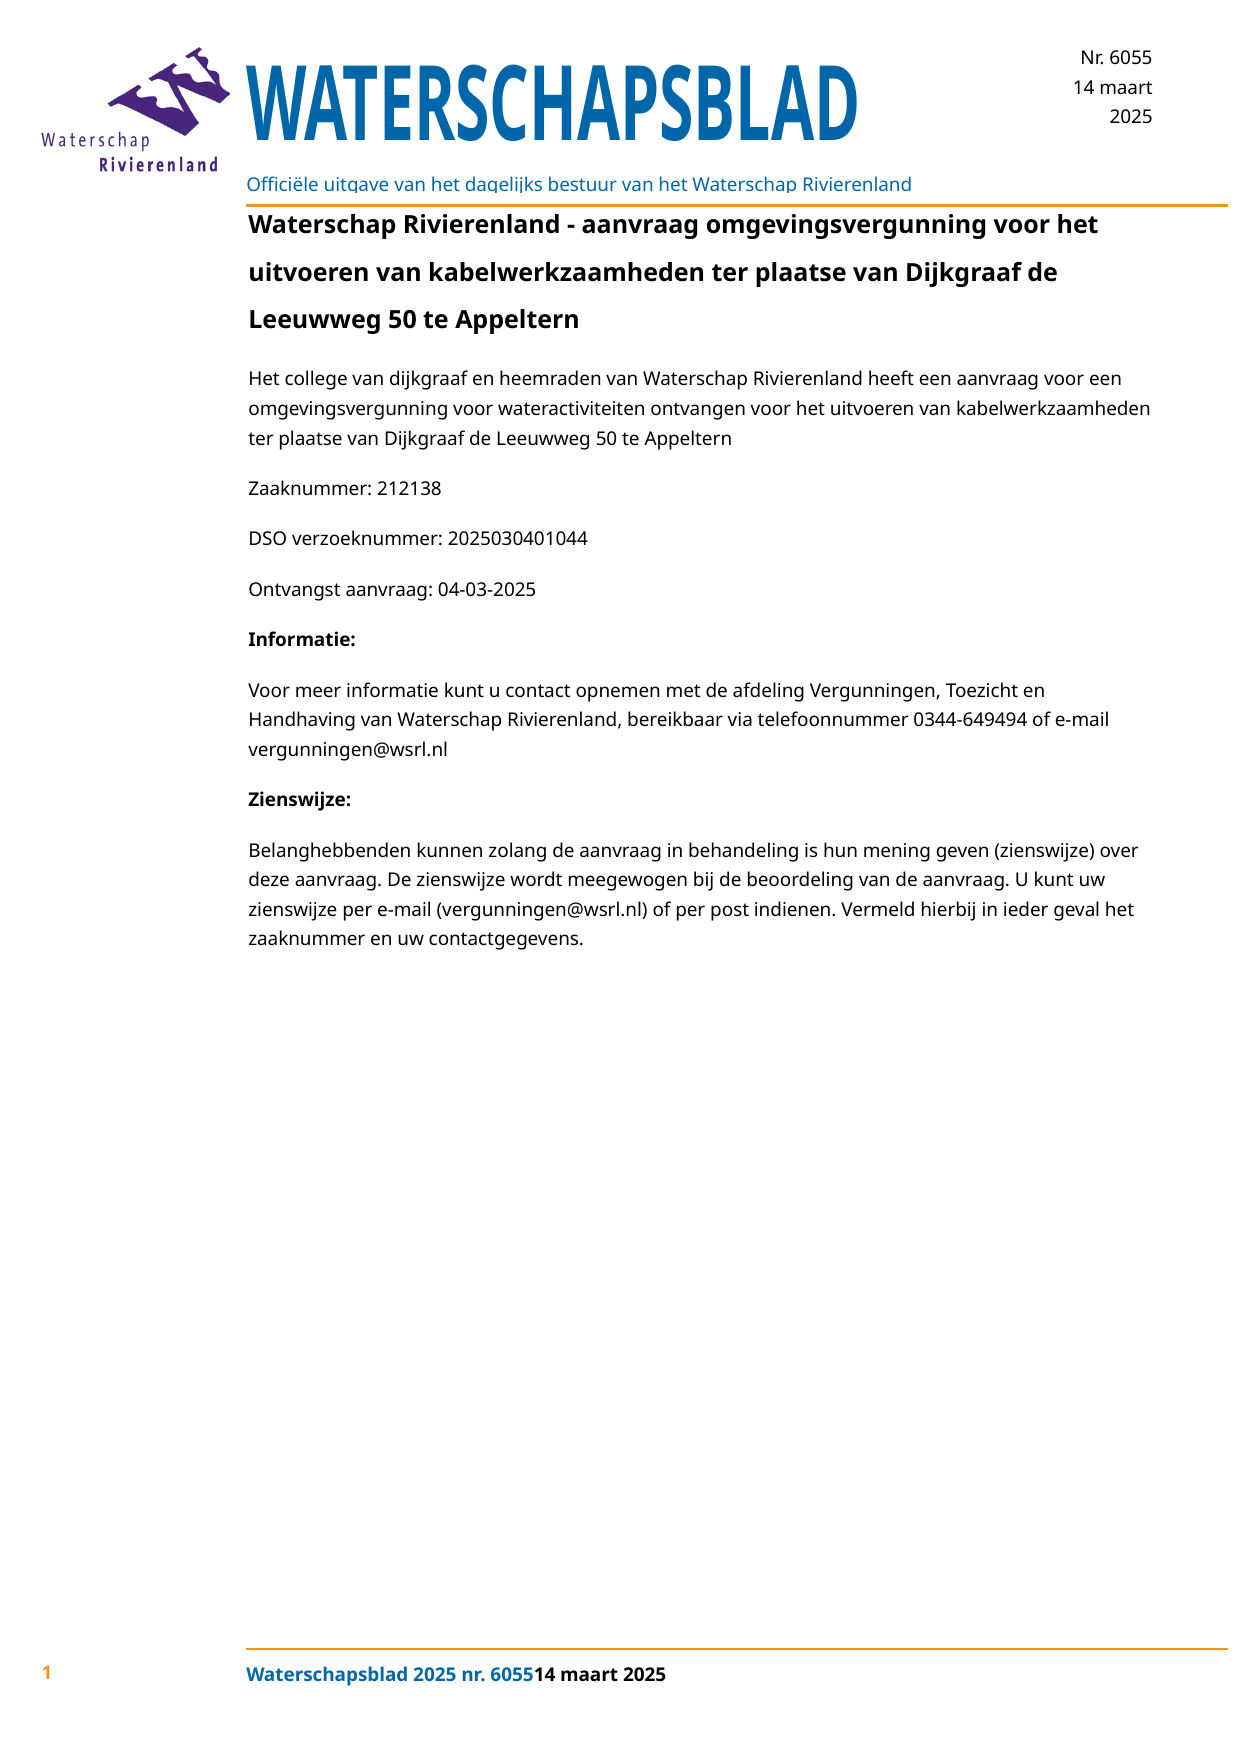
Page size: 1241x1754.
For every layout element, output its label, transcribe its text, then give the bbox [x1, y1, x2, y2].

text Informatie: [248, 626, 1152, 652]
text Zienswijze: [248, 786, 1152, 812]
picture [41, 47, 231, 172]
text Ontvangst aanvraag: 04-03-2025 [248, 576, 1152, 602]
text Zaaknummer: 212138 [248, 475, 1152, 501]
text Het college van dijkgraaf en heemraden van Waterschap Rivierenland heeft een aanvraag voor een omgevingsvergunning voor wateractiviteiten ontvangen voor het uitvoeren van kabelwerkzaamheden ter plaatse van Dijkgraaf de Leeuwweg 50 te Appeltern [248, 366, 1152, 450]
text Waterschap Rivierenland - aanvraag omgevingsvergunning voor het uitvoeren van kabelwerkzaamheden ter plaatse van Dijkgraaf de Leeuwweg 50 te Appeltern [248, 207, 1152, 336]
text Voor meer informatie kunt u contact opnemen met de afdeling Vergunningen, Toezicht en Handhaving van Waterschap Rivierenland, bereikbaar via telefoonnummer 0344-649494 of e-mail vergunningen@wsrl.nl [248, 677, 1152, 762]
text Belanghebbenden kunnen zolang de aanvraag in behandeling is hun mening geven (zienswijze) over deze aanvraag. De zienswijze wordt meegewogen bij de beoordeling van de aanvraag. U kunt uw zienswijze per e-mail (vergunningen@wsrl.nl) of per post indienen. Vermeld hierbij in ieder geval het zaaknummer en uw contactgegevens. [248, 837, 1152, 951]
text DSO verzoeknummer: 2025030401044 [248, 526, 1152, 551]
